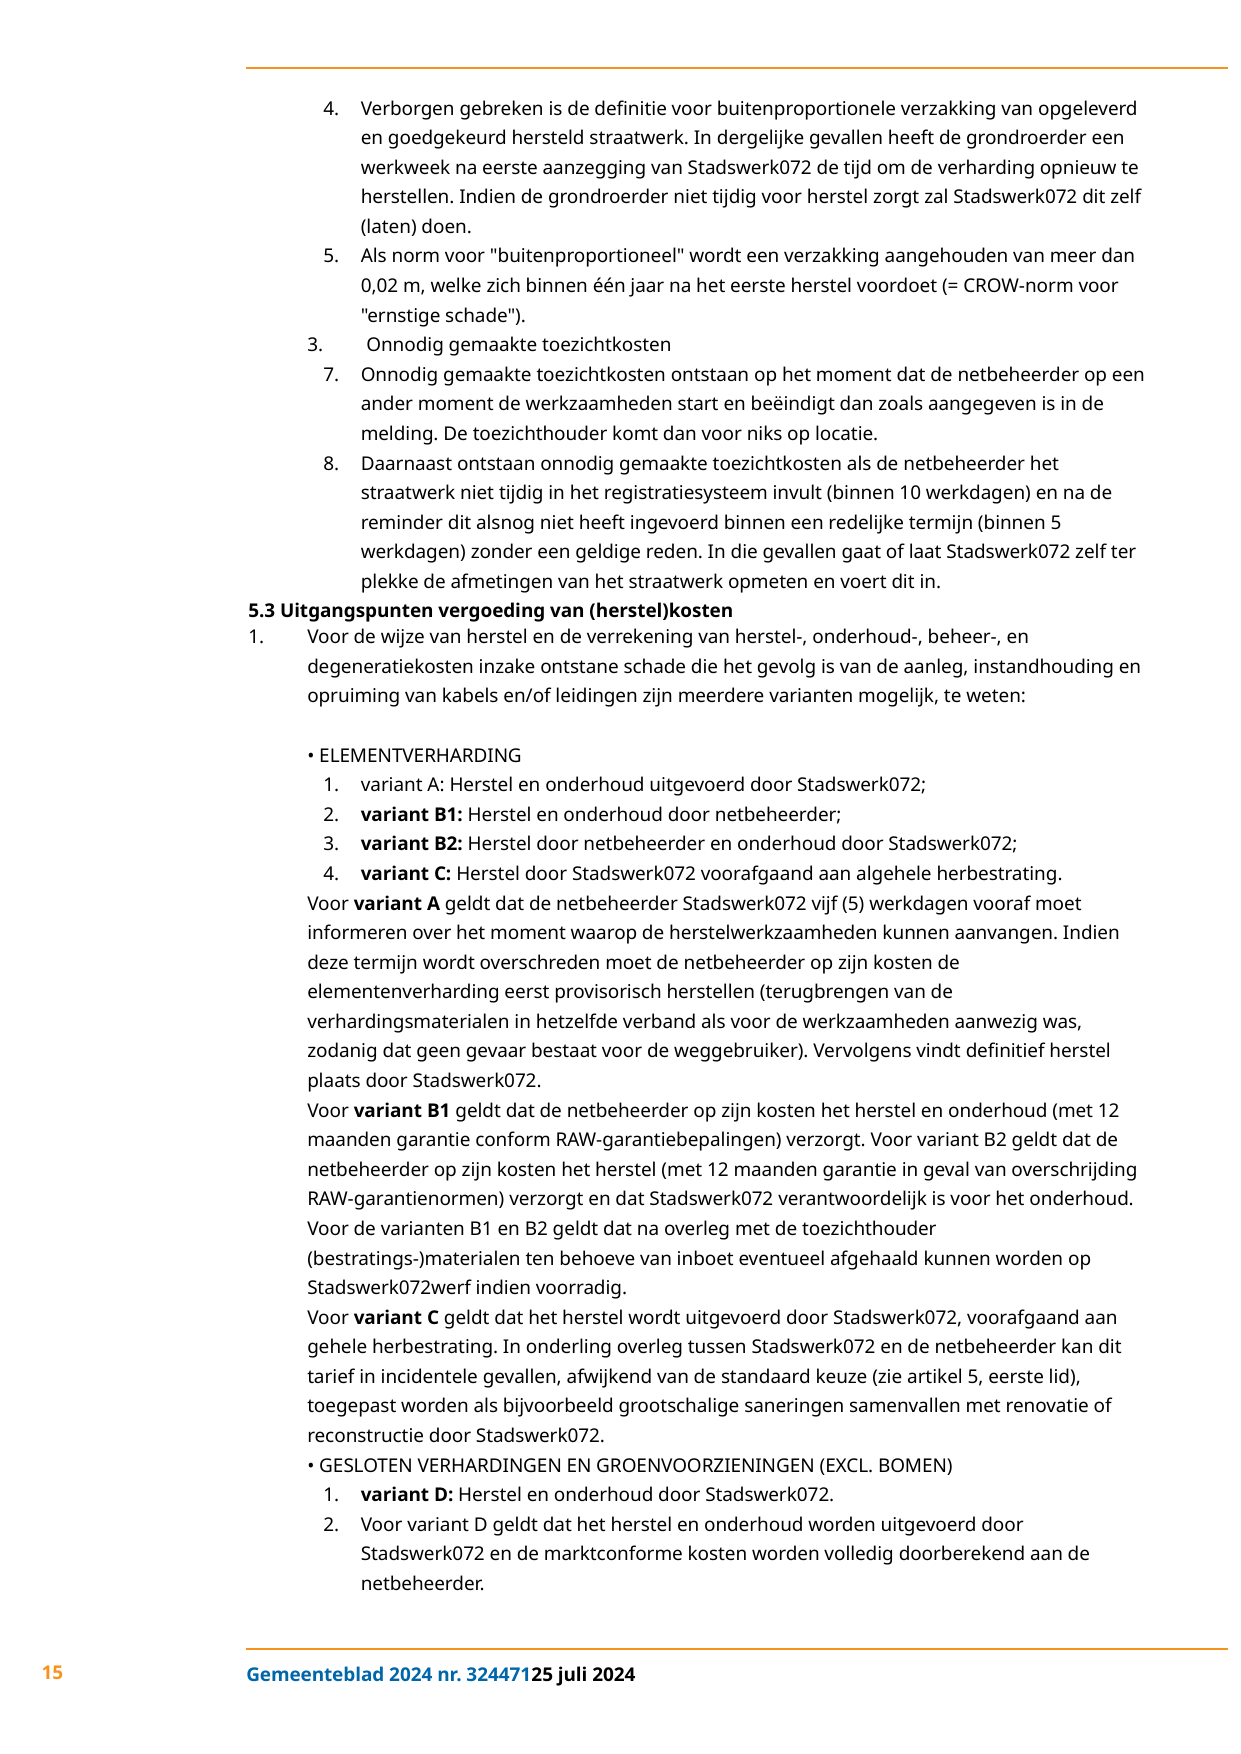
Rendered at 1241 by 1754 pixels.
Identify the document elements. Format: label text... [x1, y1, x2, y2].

list variant A: Herstel en onderhoud uitgevoerd door Stadswerk072; [323, 771, 1152, 797]
list Onnodig gemaakte toezichtkosten ontstaan op het moment dat de netbeheerder op een ander moment de werkzaamheden start en beëindigt dan zoals aangegeven is in de melding. De toezichthouder komt dan voor niks op locatie. [323, 361, 1152, 446]
list Voor de wijze van herstel en de verrekening van herstel-, onderhoud-, beheer-, en degeneratiekosten inzake ontstane schade die het gevolg is van de aanleg, instandhouding en opruiming van kabels en/of leidingen zijn meerdere varianten mogelijk, te weten: [248, 623, 1152, 708]
list Daarnaast ontstaan onnodig gemaakte toezichtkosten als de netbeheerder het straatwerk niet tijdig in het registratiesysteem invult (binnen 10 werkdagen) en na de reminder dit alsnog niet heeft ingevoerd binnen een redelijke termijn (binnen 5 werkdagen) zonder een geldige reden. In die gevallen gaat of laat Stadswerk072 zelf ter plekke de afmetingen van het straatwerk opmeten en voert dit in. [323, 450, 1152, 594]
list • GESLOTEN VERHARDINGEN EN GROENVOORZIENINGEN (EXCL. BOMEN) [248, 1452, 1152, 1477]
list Voor variant D geldt dat het herstel en onderhoud worden uitgevoerd door Stadswerk072 en de marktconforme kosten worden volledig doorberekend aan de netbeheerder. [323, 1511, 1152, 1596]
list Voor variant A geldt dat de netbeheerder Stadswerk072 vijf (5) werkdagen vooraf moet informeren over het moment waarop de herstelwerkzaamheden kunnen aanvangen. Indien deze termijn wordt overschreden moet de netbeheerder op zijn kosten de elementenverharding eerst provisorisch herstellen (terugbrengen van de verhardingsmaterialen in hetzelfde verband als voor de werkzaamheden aanwezig was, zodanig dat geen gevaar bestaat voor de weggebruiker). Vervolgens vindt definitief herstel plaats door Stadswerk072. [248, 890, 1152, 1093]
list Verborgen gebreken is de definitie voor buitenproportionele verzakking van opgeleverd en goedgekeurd hersteld straatwerk. In dergelijke gevallen heeft de grondroerder een werkweek na eerste aanzegging van Stadswerk072 de tijd om de verharding opnieuw te herstellen. Indien de grondroerder niet tijdig voor herstel zorgt zal Stadswerk072 dit zelf (laten) doen. [323, 95, 1152, 239]
list • ELEMENTVERHARDING [248, 742, 1152, 767]
list Voor variant C geldt dat het herstel wordt uitgevoerd door Stadswerk072, voorafgaand aan gehele herbestrating. In onderling overleg tussen Stadswerk072 en de netbeheerder kan dit tarief in incidentele gevallen, afwijkend van de standaard keuze (zie artikel 5, eerste lid), toegepast worden als bijvoorbeeld grootschalige saneringen samenvallen met renovatie of reconstructie door Stadswerk072. [248, 1304, 1152, 1448]
list variant C: Herstel door Stadswerk072 voorafgaand aan algehele herbestrating. [323, 860, 1152, 886]
text 5.3 Uitgangspunten vergoeding van (herstel)kosten [248, 598, 1152, 623]
list variant B2: Herstel door netbeheerder en onderhoud door Stadswerk072; [323, 831, 1152, 856]
list Voor variant B1 geldt dat de netbeheerder op zijn kosten het herstel en onderhoud (met 12 maanden garantie conform RAW-garantiebepalingen) verzorgt. Voor variant B2 geldt dat de netbeheerder op zijn kosten het herstel (met 12 maanden garantie in geval van overschrijding RAW-garantienormen) verzorgt en dat Stadswerk072 verantwoordelijk is voor het onderhoud. [248, 1097, 1152, 1211]
list variant B1: Herstel en onderhoud door netbeheerder; [323, 801, 1152, 827]
list Onnodig gemaakte toezichtkosten [307, 331, 1152, 357]
picture [41, 47, 231, 172]
list variant D: Herstel en onderhoud door Stadswerk072. [323, 1481, 1152, 1507]
list Als norm voor "buitenproportioneel" wordt een verzakking aangehouden van meer dan 0,02 m, welke zich binnen één jaar na het eerste herstel voordoet (= CROW-norm voor "ernstige schade"). [323, 243, 1152, 328]
list Voor de varianten B1 en B2 geldt dat na overleg met de toezichthouder (bestratings-)materialen ten behoeve van inboet eventueel afgehaald kunnen worden op Stadswerk072werf indien voorradig. [248, 1215, 1152, 1300]
